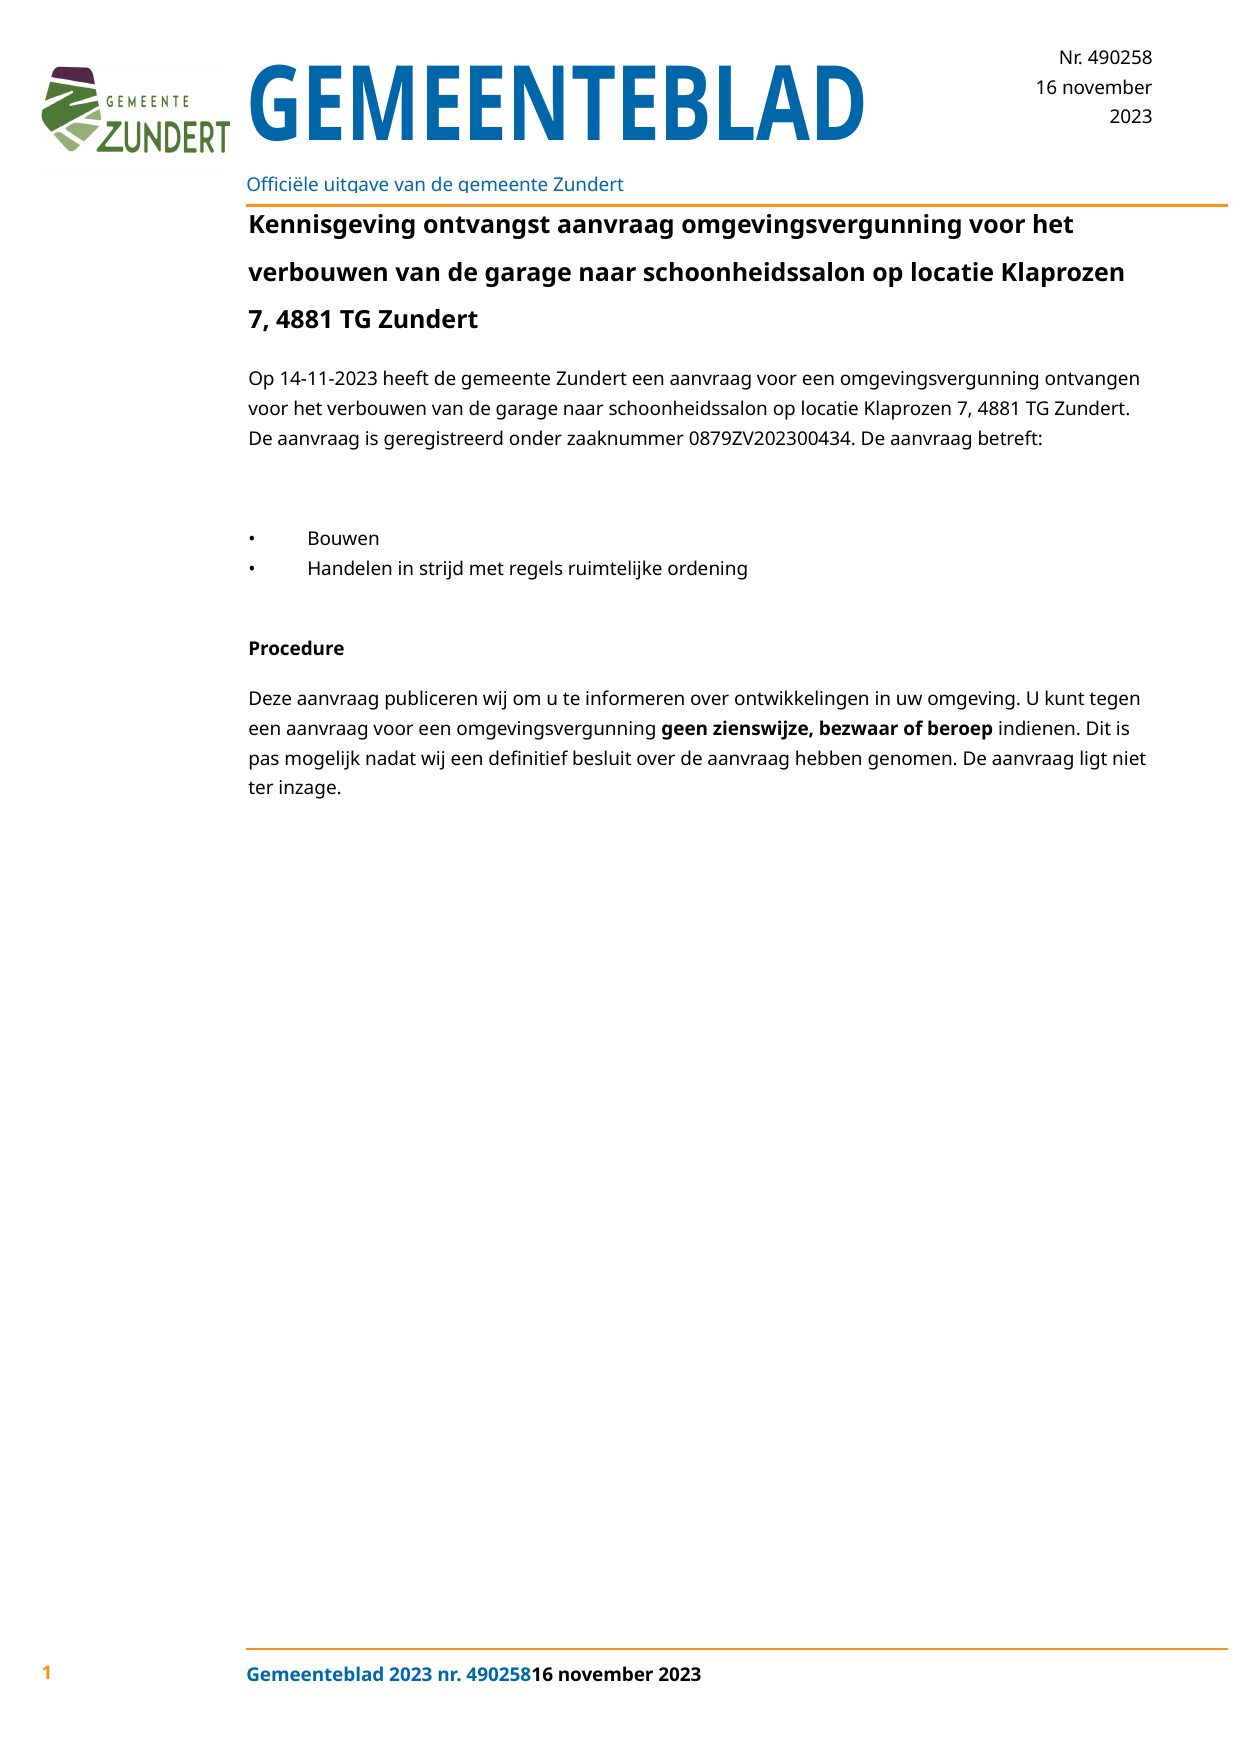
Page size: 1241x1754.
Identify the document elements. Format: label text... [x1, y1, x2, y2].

list Bouwen [248, 526, 1152, 551]
picture [41, 47, 231, 172]
text Kennisgeving ontvangst aanvraag omgevingsvergunning voor het verbouwen van de garage naar schoonheidssalon op locatie Klaprozen 7, 4881 TG Zundert [248, 207, 1152, 336]
text Procedure [248, 635, 1152, 661]
text Op 14-11-2023 heeft de gemeente Zundert een aanvraag voor een omgevingsvergunning ontvangen voor het verbouwen van de garage naar schoonheidssalon op locatie Klaprozen 7, 4881 TG Zundert. De aanvraag is geregistreerd onder zaaknummer 0879ZV202300434. De aanvraag betreft: [248, 366, 1152, 450]
list Handelen in strijd met regels ruimtelijke ordening [248, 555, 1152, 581]
text Deze aanvraag publiceren wij om u te informeren over ontwikkelingen in uw omgeving. U kunt tegen een aanvraag voor een omgevingsvergunning geen zienswijze, bezwaar of beroep indienen. Dit is pas mogelijk nadat wij een definitief besluit over de aanvraag hebben genomen. De aanvraag ligt niet ter inzage. [248, 686, 1152, 800]
